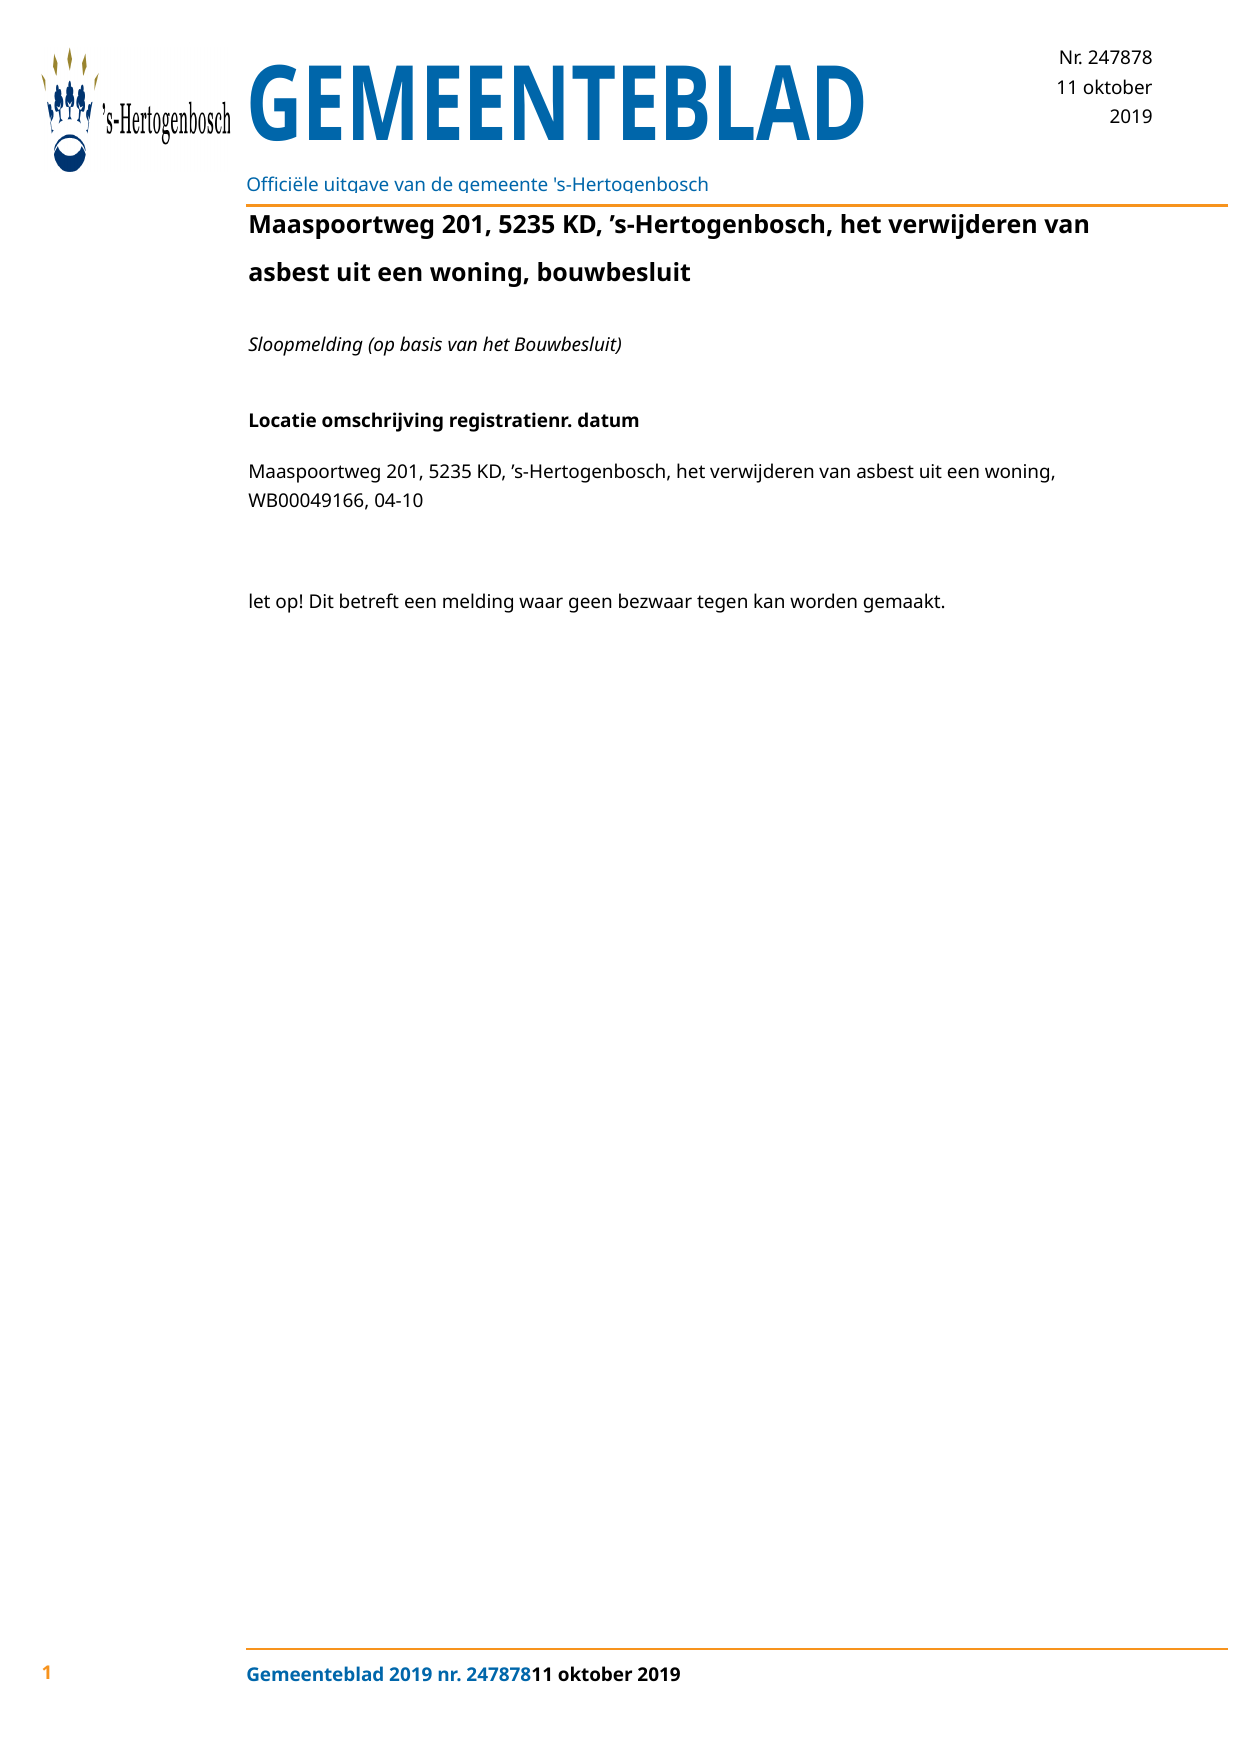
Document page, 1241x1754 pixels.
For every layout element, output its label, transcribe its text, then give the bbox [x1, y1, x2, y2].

text Maaspoortweg 201, 5235 KD, ’s-Hertogenbosch, het verwijderen van asbest uit een woning, bouwbesluit [248, 207, 1152, 288]
picture [41, 47, 231, 172]
text Maaspoortweg 201, 5235 KD, ’s-Hertogenbosch, het verwijderen van asbest uit een woning, WB00049166, 04-10 [248, 458, 1152, 513]
text Sloopmelding (op basis van het Bouwbesluit) [248, 331, 1152, 357]
text Locatie omschrijving registratienr. datum [248, 408, 1152, 433]
text let op! Dit betreft een melding waar geen bezwaar tegen kan worden gemaakt. [248, 588, 1152, 614]
